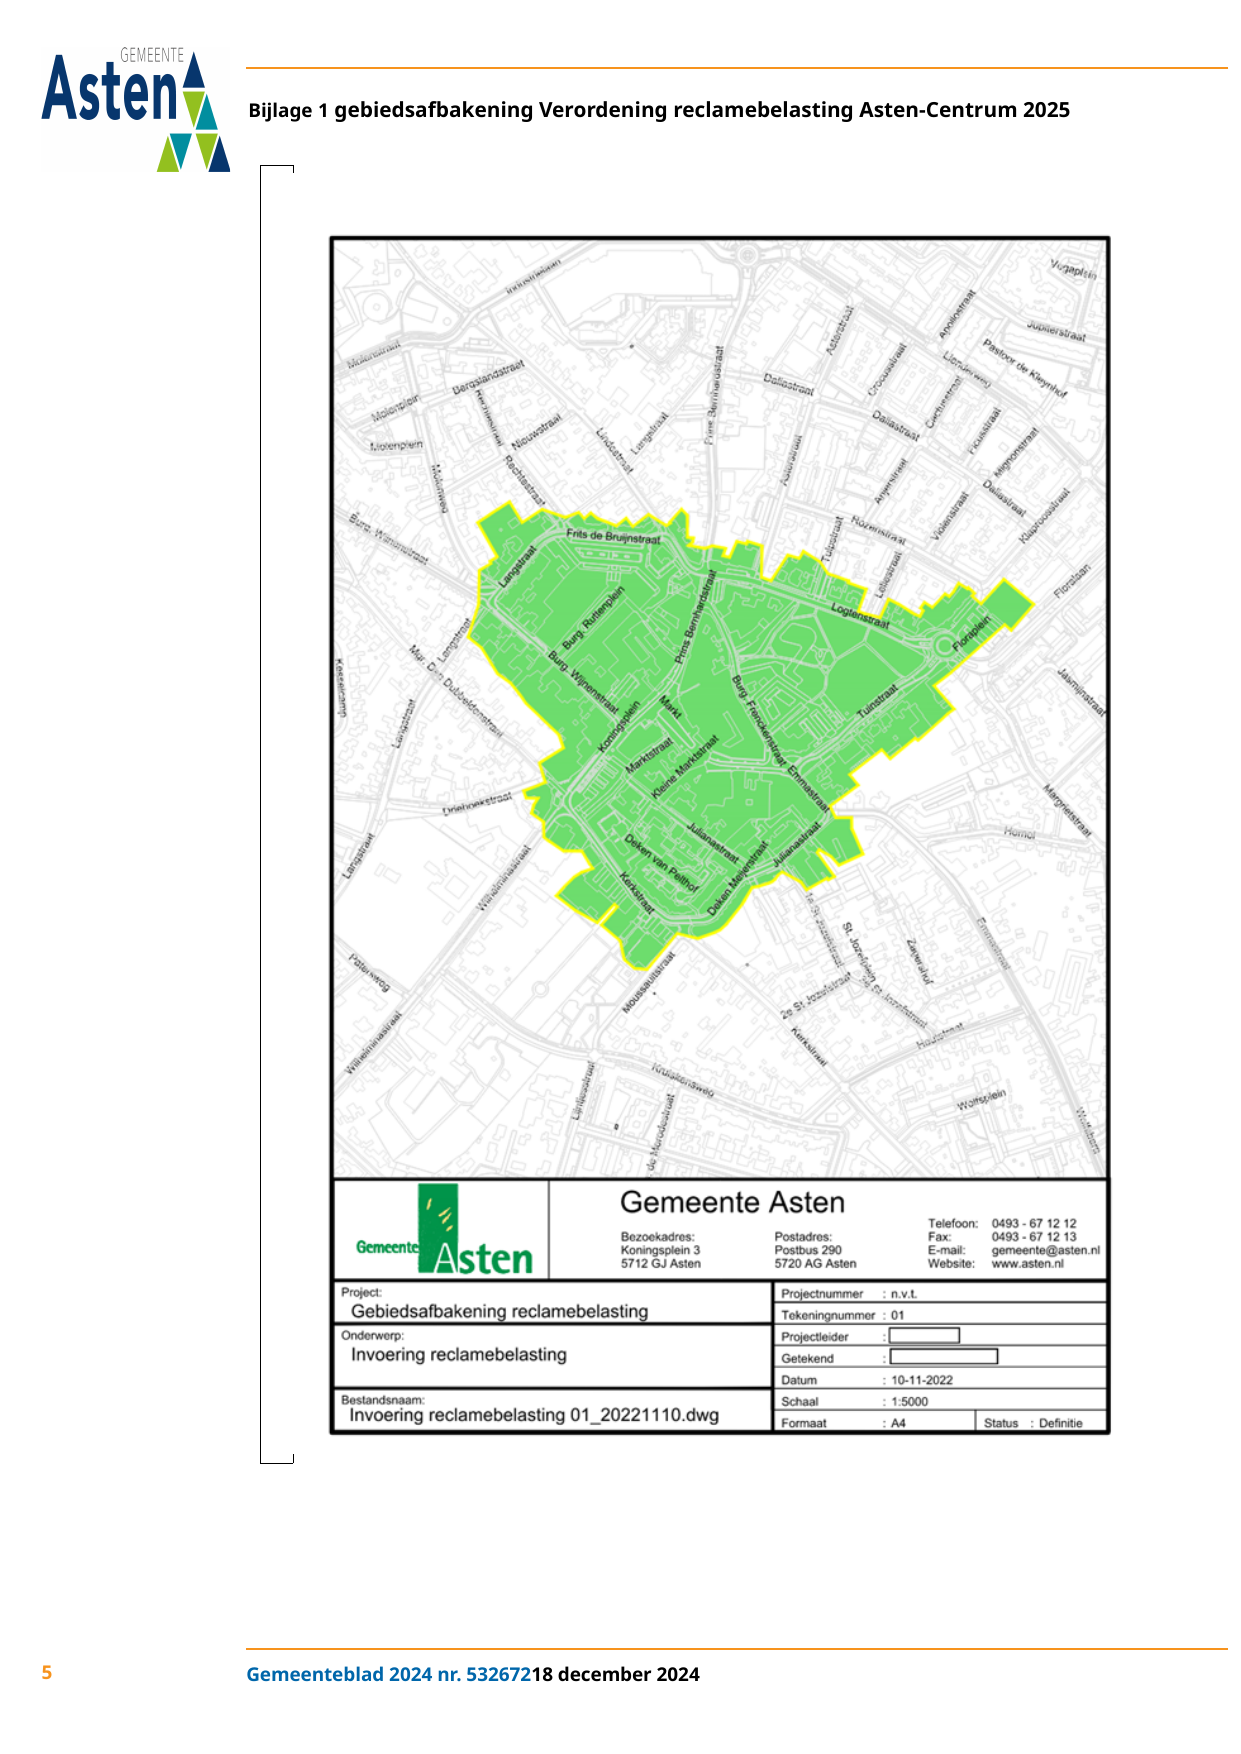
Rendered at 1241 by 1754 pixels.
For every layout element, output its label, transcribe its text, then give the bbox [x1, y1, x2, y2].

picture [41, 47, 231, 172]
picture [268, 173, 1173, 1454]
text Bijlage 1 gebiedsafbakening Verordening reclamebelasting Asten-Centrum 2025 [248, 95, 1152, 123]
